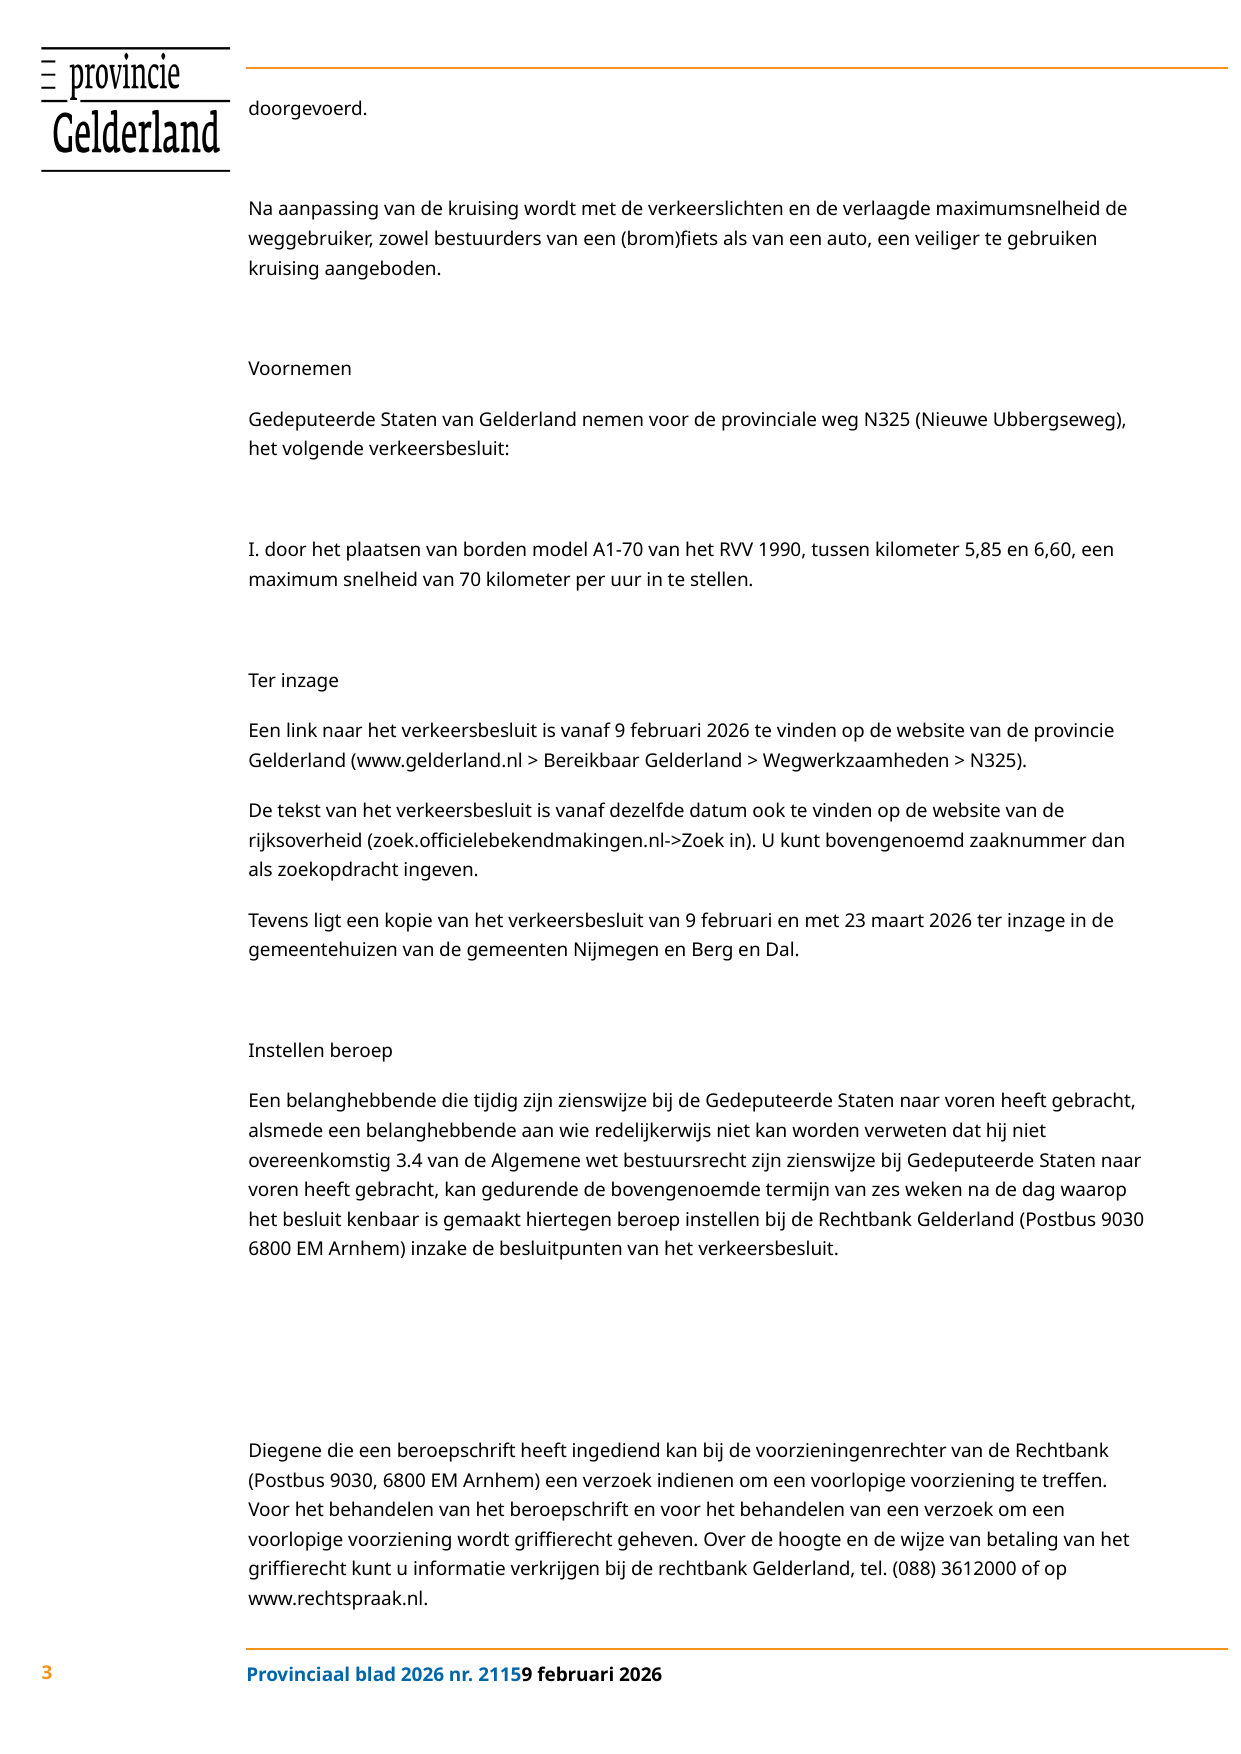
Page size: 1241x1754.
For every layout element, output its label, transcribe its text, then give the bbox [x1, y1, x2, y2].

text Na aanpassing van de kruising wordt met de verkeerslichten en de verlaagde maximumsnelheid de weggebruiker, zowel bestuurders van een (brom)fiets als van een auto, een veiliger te gebruiken kruising aangeboden. [248, 196, 1152, 281]
text Een link naar het verkeersbesluit is vanaf 9 februari 2026 te vinden op de website van de provincie Gelderland (www.gelderland.nl > Bereikbaar Gelderland > Wegwerkzaamheden > N325). [248, 717, 1152, 773]
picture [41, 47, 231, 172]
text Gedeputeerde Staten van Gelderland nemen voor de provinciale weg N325 (Nieuwe Ubbergseweg), het volgende verkeersbesluit: [248, 406, 1152, 461]
text Voornemen [248, 356, 1152, 381]
text doorgevoerd. [248, 95, 1152, 121]
text Ter inzage [248, 667, 1152, 693]
text Tevens ligt een kopie van het verkeersbesluit van 9 februari en met 23 maart 2026 ter inzage in de gemeentehuizen van de gemeenten Nijmegen en Berg en Dal. [248, 907, 1152, 962]
text I. door het plaatsen van borden model A1-70 van het RVV 1990, tussen kilometer 5,85 en 6,60, een maximum snelheid van 70 kilometer per uur in te stellen. [248, 536, 1152, 592]
text Diegene die een beroepschrift heeft ingediend kan bij de voorzieningenrechter van de Rechtbank (Postbus 9030, 6800 EM Arnhem) een verzoek indienen om een voorlopige voorziening te treffen. Voor het behandelen van het beroepschrift en voor het behandelen van een verzoek om een voorlopige voorziening wordt griffierecht geheven. Over de hoogte en de wijze van betaling van het griffierecht kunt u informatie verkrijgen bij de rechtbank Gelderland, tel. (088) 3612000 of op www.rechtspraak.nl. [248, 1437, 1152, 1611]
text Een belanghebbende die tijdig zijn zienswijze bij de Gedeputeerde Staten naar voren heeft gebracht, alsmede een belanghebbende aan wie redelijkerwijs niet kan worden verweten dat hij niet overeenkomstig 3.4 van de Algemene wet bestuursrecht zijn zienswijze bij Gedeputeerde Staten naar voren heeft gebracht, kan gedurende de bovengenoemde termijn van zes weken na de dag waarop het besluit kenbaar is gemaakt hiertegen beroep instellen bij de Rechtbank Gelderland (Postbus 9030 6800 EM Arnhem) inzake de besluitpunten van het verkeersbesluit. [248, 1088, 1152, 1261]
text Instellen beroep [248, 1037, 1152, 1063]
text De tekst van het verkeersbesluit is vanaf dezelfde datum ook te vinden op de website van de rijksoverheid (zoek.officielebekendmakingen.nl->Zoek in). U kunt bovengenoemd zaaknummer dan als zoekopdracht ingeven. [248, 797, 1152, 882]
